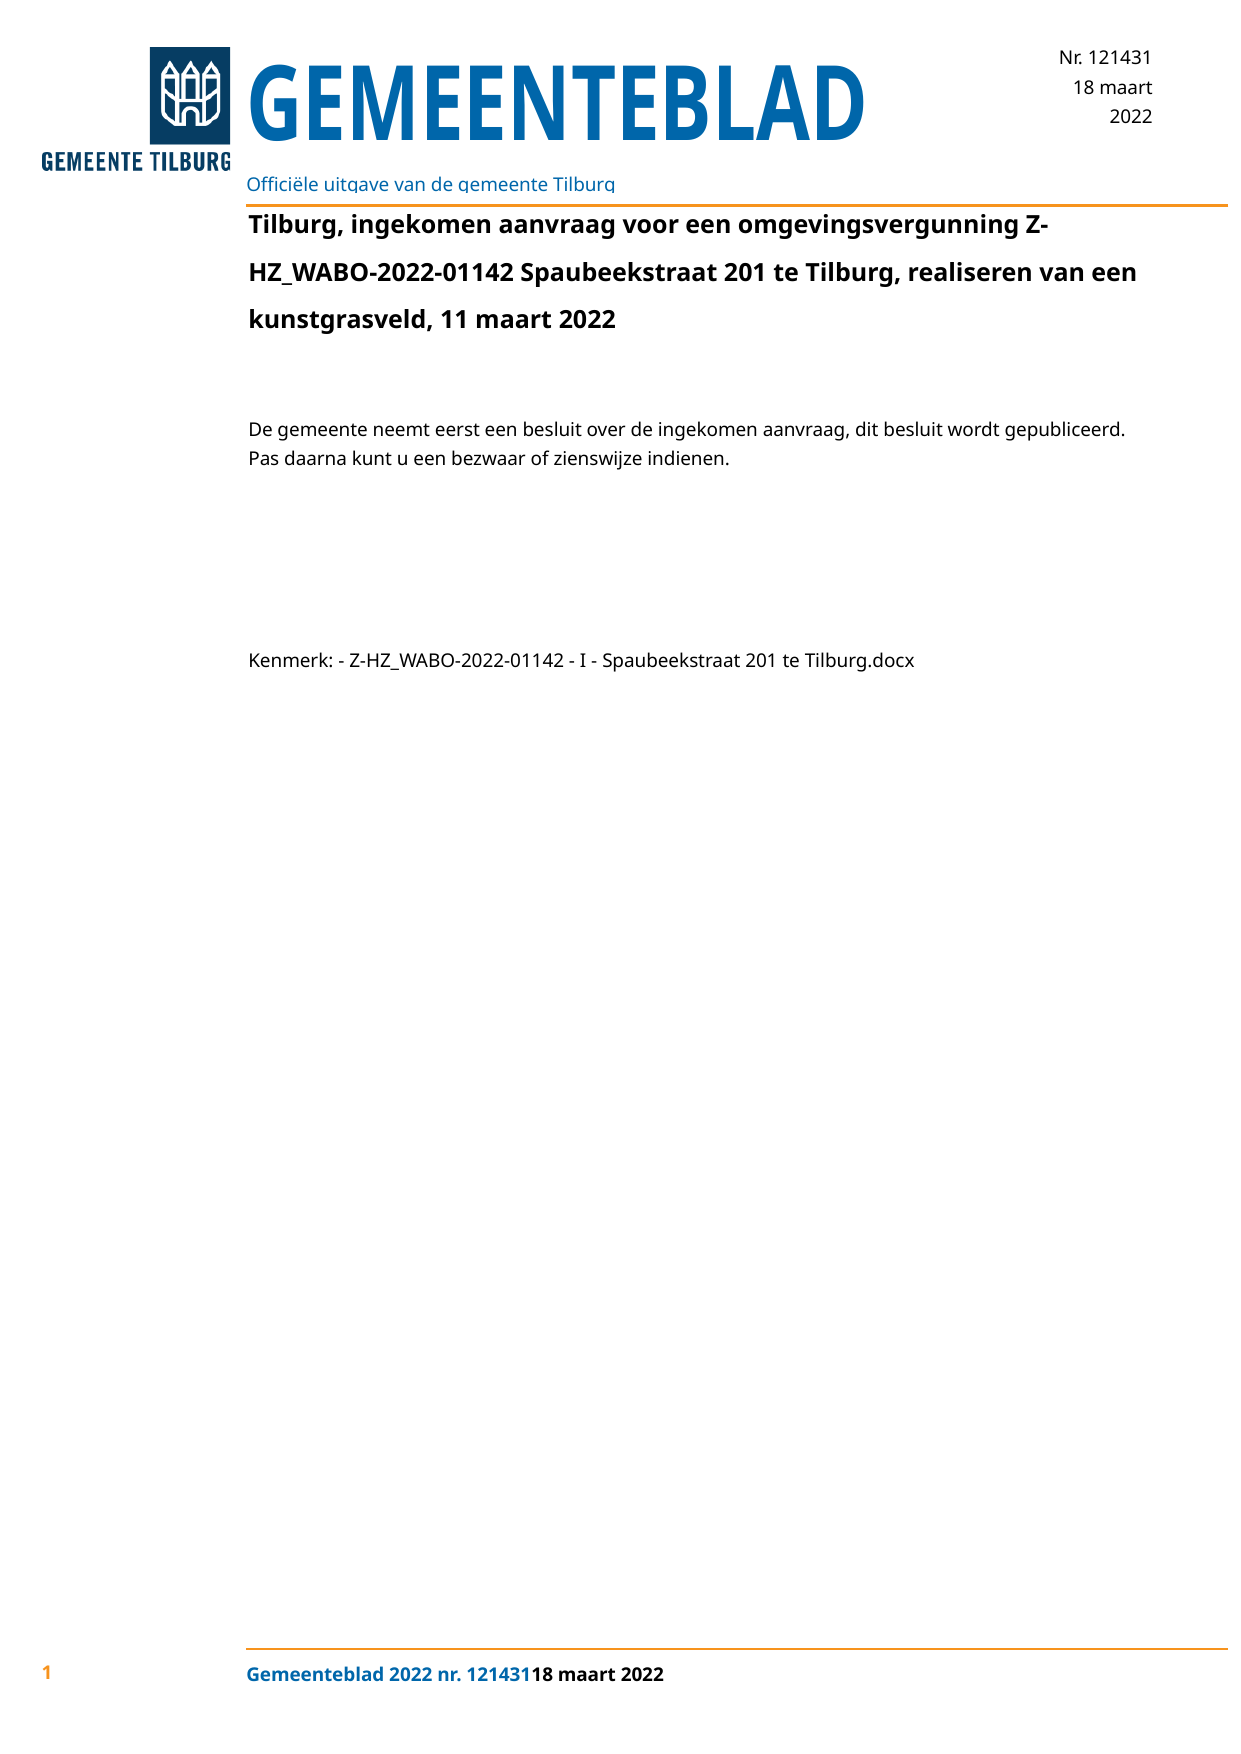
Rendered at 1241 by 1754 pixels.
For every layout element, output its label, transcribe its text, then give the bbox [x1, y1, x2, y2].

text Kenmerk: - Z-HZ_WABO-2022-01142 - I - Spaubeekstraat 201 te Tilburg.docx [248, 647, 1152, 673]
text Tilburg, ingekomen aanvraag voor een omgevingsvergunning Z-HZ_WABO-2022-01142 Spaubeekstraat 201 te Tilburg, realiseren van een kunstgrasveld, 11 maart 2022 [248, 207, 1152, 336]
picture [41, 47, 231, 172]
text De gemeente neemt eerst een besluit over de ingekomen aanvraag, dit besluit wordt gepubliceerd. Pas daarna kunt u een bezwaar of zienswijze indienen. [248, 416, 1152, 471]
